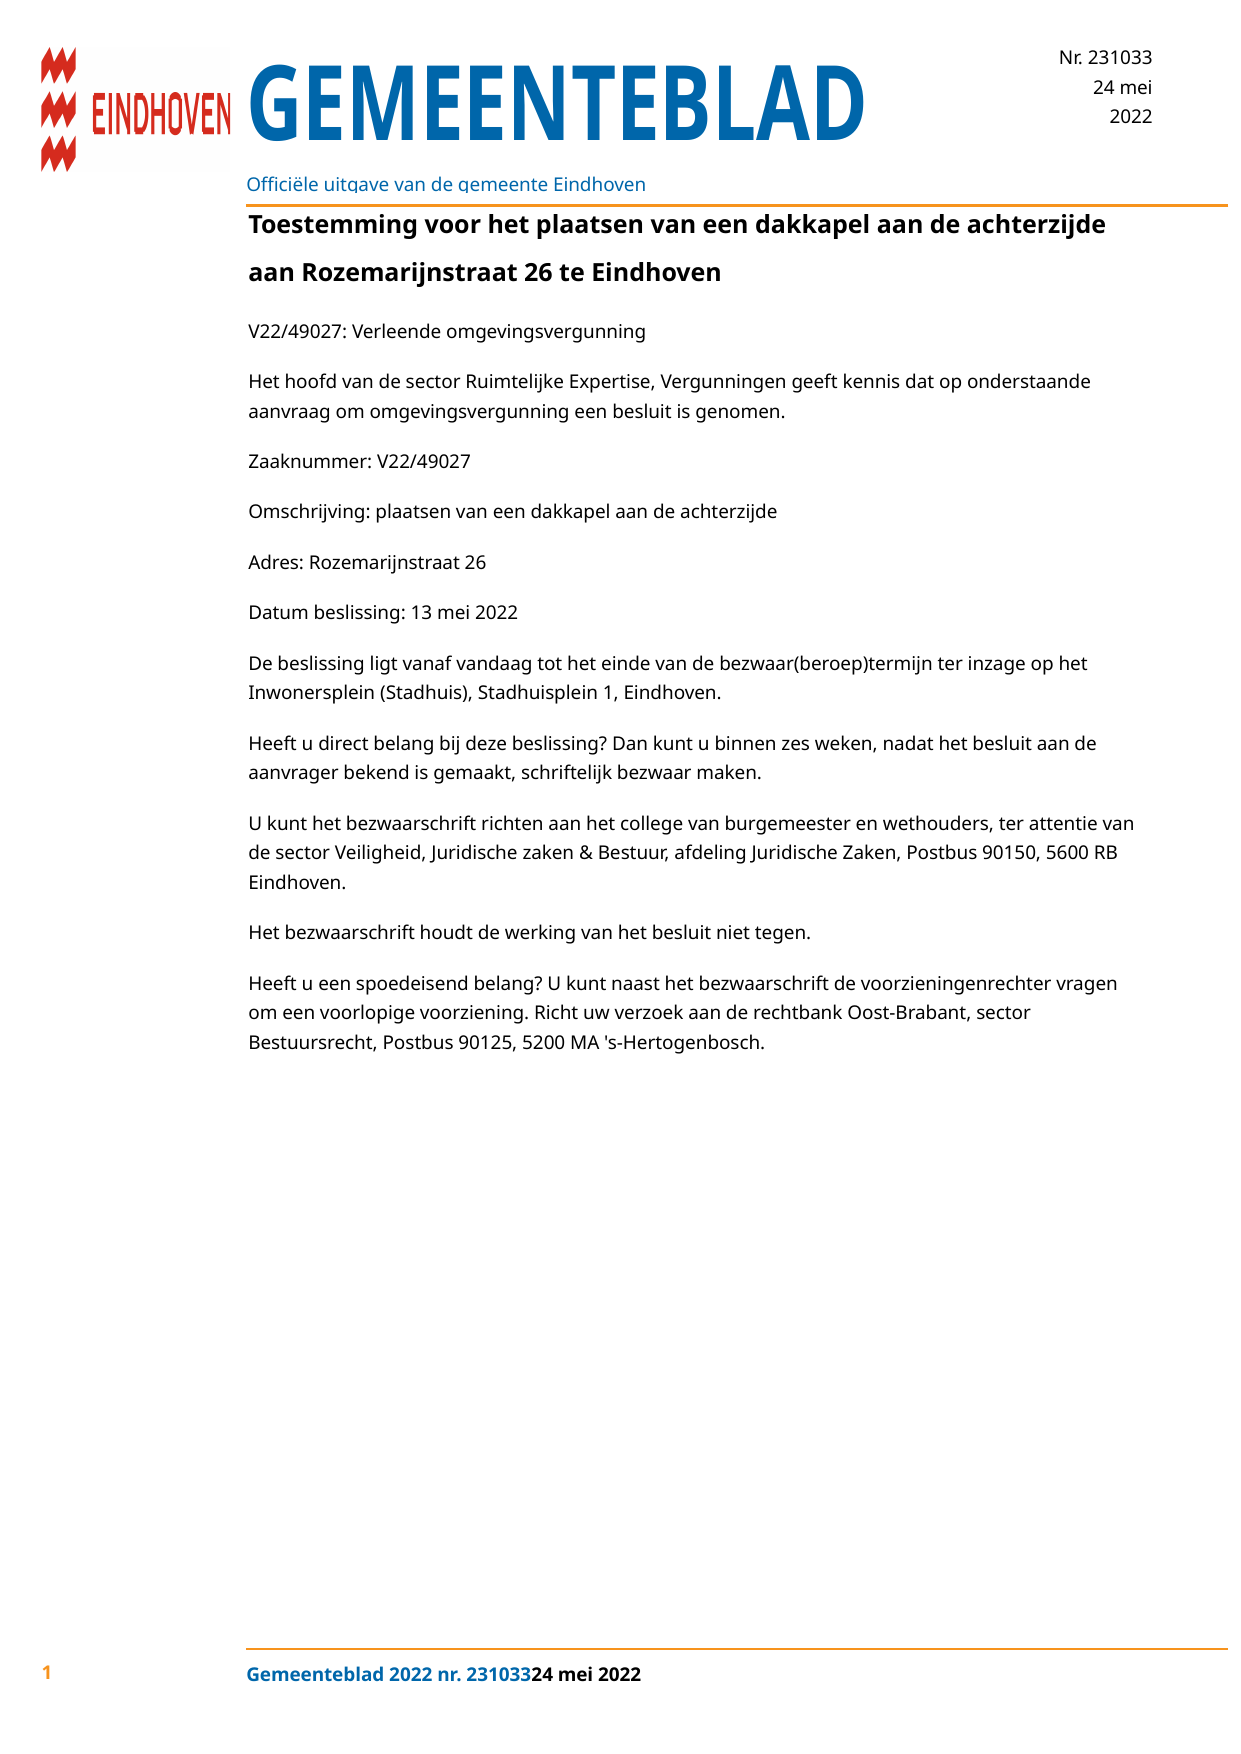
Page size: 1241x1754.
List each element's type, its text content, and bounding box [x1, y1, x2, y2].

text Het bezwaarschrift houdt de werking van het besluit niet tegen. [248, 919, 1152, 945]
text Omschrijving: plaatsen van een dakkapel aan de achterzijde [248, 499, 1152, 524]
text U kunt het bezwaarschrift richten aan het college van burgemeester en wethouders, ter attentie van de sector Veiligheid, Juridische zaken & Bestuur, afdeling Juridische Zaken, Postbus 90150, 5600 RB Eindhoven. [248, 810, 1152, 895]
text V22/49027: Verleende omgevingsvergunning [248, 318, 1152, 344]
text Heeft u een spoedeisend belang? U kunt naast het bezwaarschrift de voorzieningenrechter vragen om een voorlopige voorziening. Richt uw verzoek aan de rechtbank Oost-Brabant, sector Bestuursrecht, Postbus 90125, 5200 MA 's-Hertogenbosch. [248, 970, 1152, 1055]
picture [41, 47, 231, 172]
text Zaaknummer: V22/49027 [248, 448, 1152, 474]
text Datum beslissing: 13 mei 2022 [248, 599, 1152, 625]
text Heeft u direct belang bij deze beslissing? Dan kunt u binnen zes weken, nadat het besluit aan de aanvrager bekend is gemaakt, schriftelijk bezwaar maken. [248, 730, 1152, 785]
text Het hoofd van de sector Ruimtelijke Expertise, Vergunningen geeft kennis dat op onderstaande aanvraag om omgevingsvergunning een besluit is genomen. [248, 368, 1152, 424]
text De beslissing ligt vanaf vandaag tot het einde van de bezwaar(beroep)termijn ter inzage op het Inwonersplein (Stadhuis), Stadhuisplein 1, Eindhoven. [248, 650, 1152, 705]
text Toestemming voor het plaatsen van een dakkapel aan de achterzijde aan Rozemarijnstraat 26 te Eindhoven [248, 207, 1152, 288]
text Adres: Rozemarijnstraat 26 [248, 549, 1152, 575]
